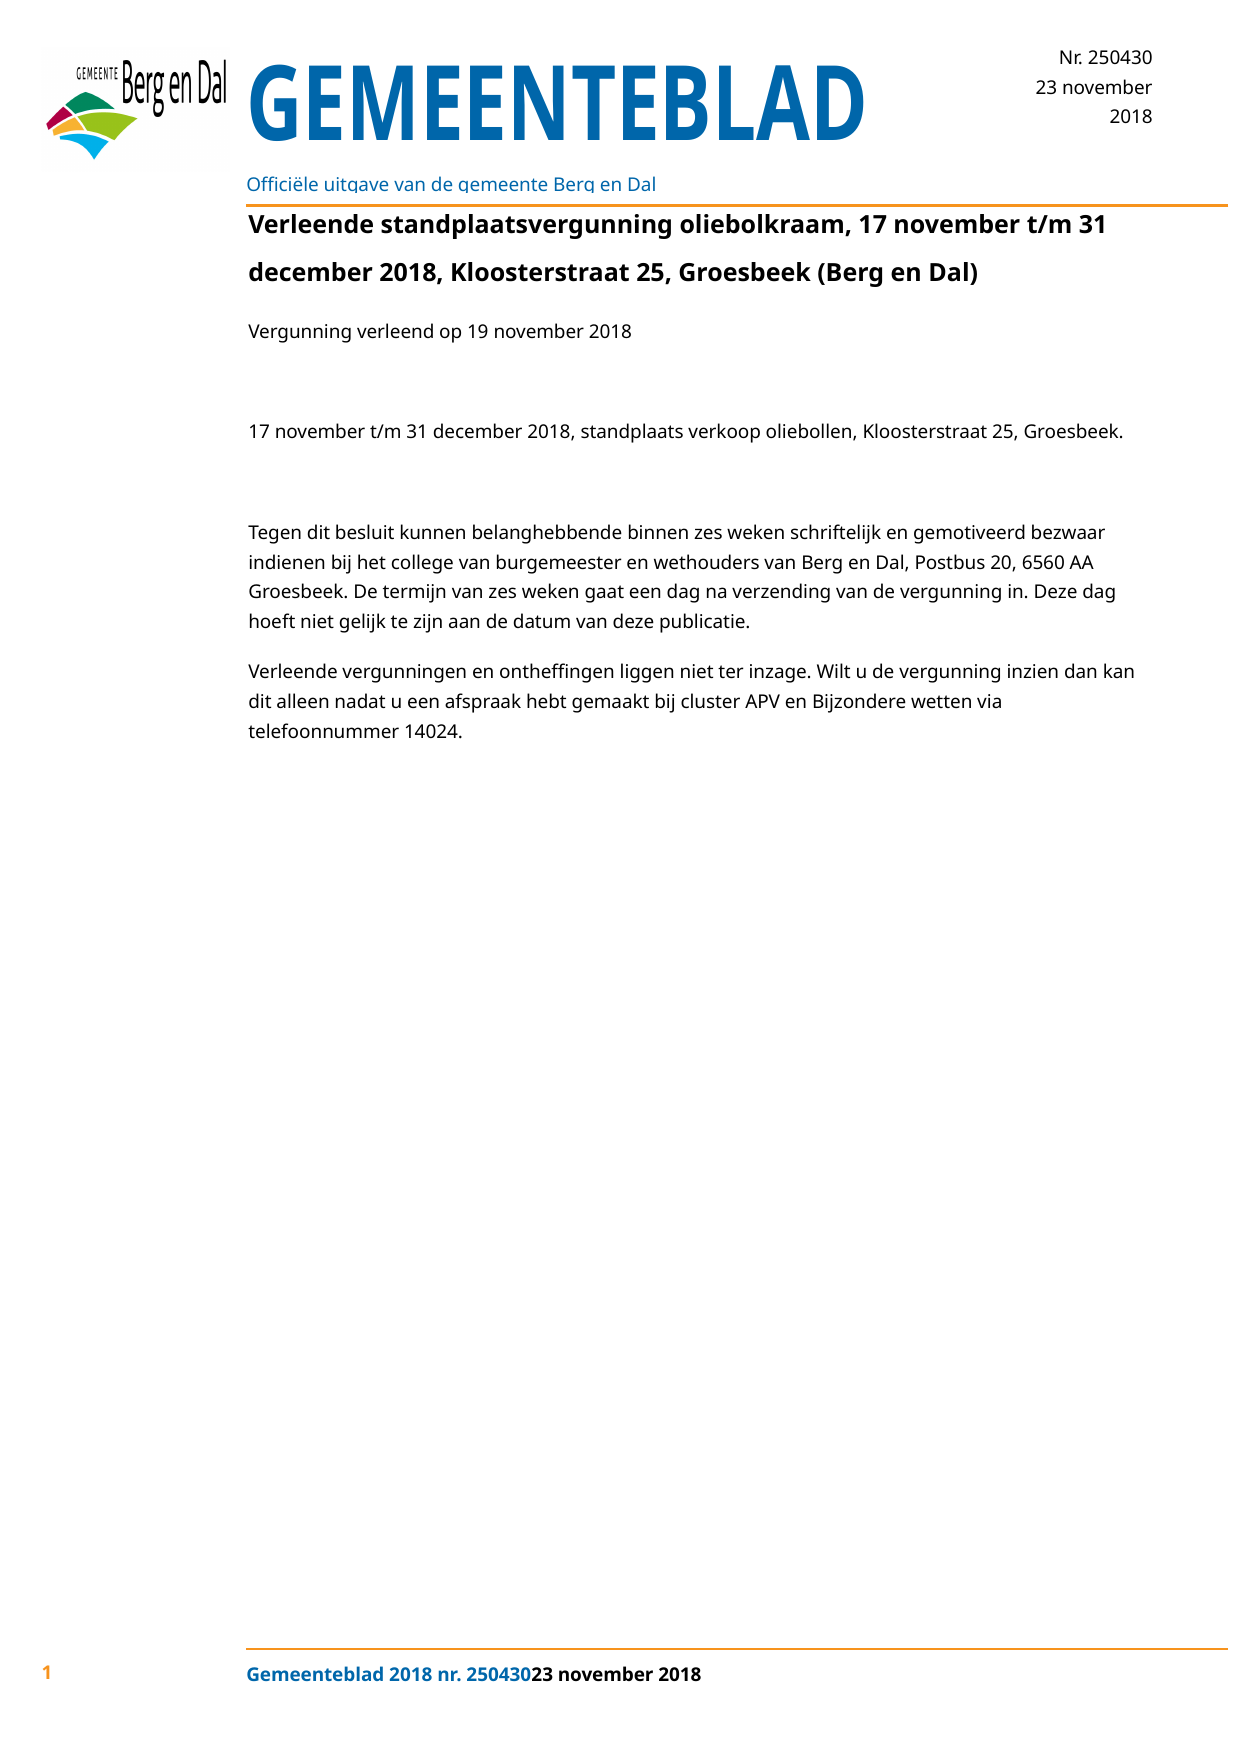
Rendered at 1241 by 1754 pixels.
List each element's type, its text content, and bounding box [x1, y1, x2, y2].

text Verleende standplaatsvergunning oliebolkraam, 17 november t/m 31 december 2018, Kloosterstraat 25, Groesbeek (Berg en Dal) [248, 207, 1152, 288]
text 17 november t/m 31 december 2018, standplaats verkoop oliebollen, Kloosterstraat 25, Groesbeek. [248, 419, 1152, 444]
picture [41, 47, 231, 172]
text Verleende vergunningen en ontheffingen liggen niet ter inzage. Wilt u de vergunning inzien dan kan dit alleen nadat u een afspraak hebt gemaakt bij cluster APV en Bijzondere wetten via telefoonnummer 14024. [248, 659, 1152, 744]
text Vergunning verleend op 19 november 2018 [248, 318, 1152, 344]
text Tegen dit besluit kunnen belanghebbende binnen zes weken schriftelijk en gemotiveerd bezwaar indienen bij het college van burgemeester en wethouders van Berg en Dal, Postbus 20, 6560 AA Groesbeek. De termijn van zes weken gaat een dag na verzending van de vergunning in. Deze dag hoeft niet gelijk te zijn aan de datum van deze publicatie. [248, 519, 1152, 634]
